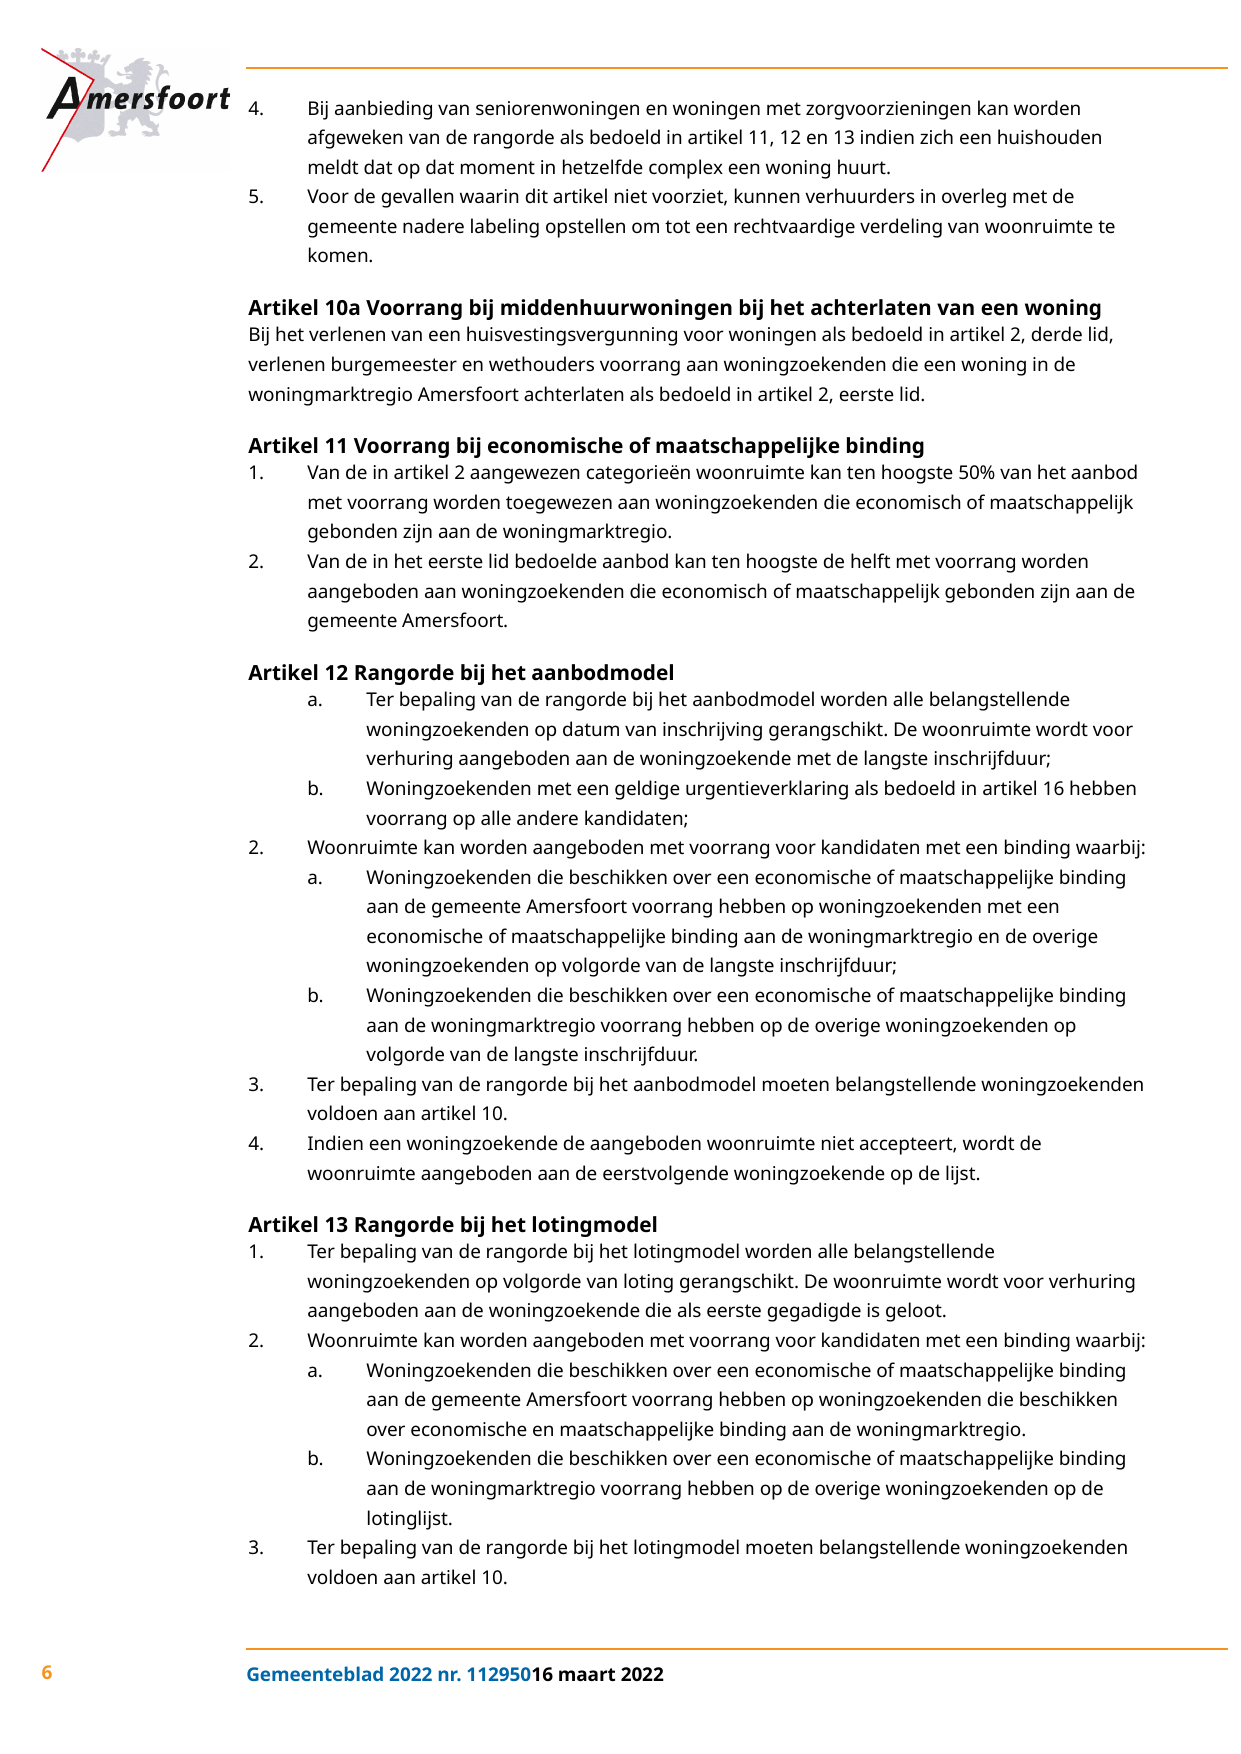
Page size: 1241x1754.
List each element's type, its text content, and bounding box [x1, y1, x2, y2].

picture [41, 47, 231, 172]
text Artikel 10a Voorrang bij middenhuurwoningen bij het achterlaten van een woning [248, 293, 1152, 322]
list Ter bepaling van de rangorde bij het lotingmodel moeten belangstellende woningzoekenden voldoen aan artikel 10. [248, 1534, 1152, 1590]
list Woonruimte kan worden aangeboden met voorrang voor kandidaten met een binding waarbij: [248, 834, 1152, 860]
list Ter bepaling van de rangorde bij het aanbodmodel worden alle belangstellende woningzoekenden op datum van inschrijving gerangschikt. De woonruimte wordt voor verhuring aangeboden aan de woningzoekende met de langste inschrijfduur; [307, 686, 1152, 771]
list Ter bepaling van de rangorde bij het lotingmodel worden alle belangstellende woningzoekenden op volgorde van loting gerangschikt. De woonruimte wordt voor verhuring aangeboden aan de woningzoekende die als eerste gegadigde is geloot. [248, 1238, 1152, 1323]
list Van de in het eerste lid bedoelde aanbod kan ten hoogste de helft met voorrang worden aangeboden aan woningzoekenden die economisch of maatschappelijk gebonden zijn aan de gemeente Amersfoort. [248, 548, 1152, 633]
list Woonruimte kan worden aangeboden met voorrang voor kandidaten met een binding waarbij: [248, 1327, 1152, 1353]
list Indien een woningzoekende de aangeboden woonruimte niet accepteert, wordt de woonruimte aangeboden aan de eerstvolgende woningzoekende op de lijst. [248, 1130, 1152, 1185]
list Ter bepaling van de rangorde bij het aanbodmodel moeten belangstellende woningzoekenden voldoen aan artikel 10. [248, 1071, 1152, 1126]
list Woningzoekenden die beschikken over een economische of maatschappelijke binding aan de woningmarktregio voorrang hebben op de overige woningzoekenden op de lotinglijst. [307, 1446, 1152, 1531]
list Bij aanbieding van seniorenwoningen en woningen met zorgvoorzieningen kan worden afgeweken van de rangorde als bedoeld in artikel 11, 12 en 13 indien zich een huishouden meldt dat op dat moment in hetzelfde complex een woning huurt. [248, 95, 1152, 180]
list Voor de gevallen waarin dit artikel niet voorziet, kunnen verhuurders in overleg met de gemeente nadere labeling opstellen om tot een rechtvaardige verdeling van woonruimte te komen. [248, 183, 1152, 268]
text Bij het verlenen van een huisvestingsvergunning voor woningen als bedoeld in artikel 2, derde lid, verlenen burgemeester en wethouders voorrang aan woningzoekenden die een woning in de woningmarktregio Amersfoort achterlaten als bedoeld in artikel 2, eerste lid. [248, 322, 1152, 406]
list Woningzoekenden die beschikken over een economische of maatschappelijke binding aan de woningmarktregio voorrang hebben op de overige woningzoekenden op volgorde van de langste inschrijfduur. [307, 982, 1152, 1067]
list Van de in artikel 2 aangewezen categorieën woonruimte kan ten hoogste 50% van het aanbod met voorrang worden toegewezen aan woningzoekenden die economisch of maatschappelijk gebonden zijn aan de woningmarktregio. [248, 459, 1152, 544]
list Woningzoekenden die beschikken over een economische of maatschappelijke binding aan de gemeente Amersfoort voorrang hebben op woningzoekenden met een economische of maatschappelijke binding aan de woningmarktregio en de overige woningzoekenden op volgorde van de langste inschrijfduur; [307, 864, 1152, 978]
text Artikel 11 Voorrang bij economische of maatschappelijke binding [248, 431, 1152, 459]
text Artikel 13 Rangorde bij het lotingmodel [248, 1210, 1152, 1238]
list Woningzoekenden die beschikken over een economische of maatschappelijke binding aan de gemeente Amersfoort voorrang hebben op woningzoekenden die beschikken over economische en maatschappelijke binding aan de woningmarktregio. [307, 1357, 1152, 1442]
text Artikel 12 Rangorde bij het aanbodmodel [248, 658, 1152, 686]
list Woningzoekenden met een geldige urgentieverklaring als bedoeld in artikel 16 hebben voorrang op alle andere kandidaten; [307, 775, 1152, 830]
